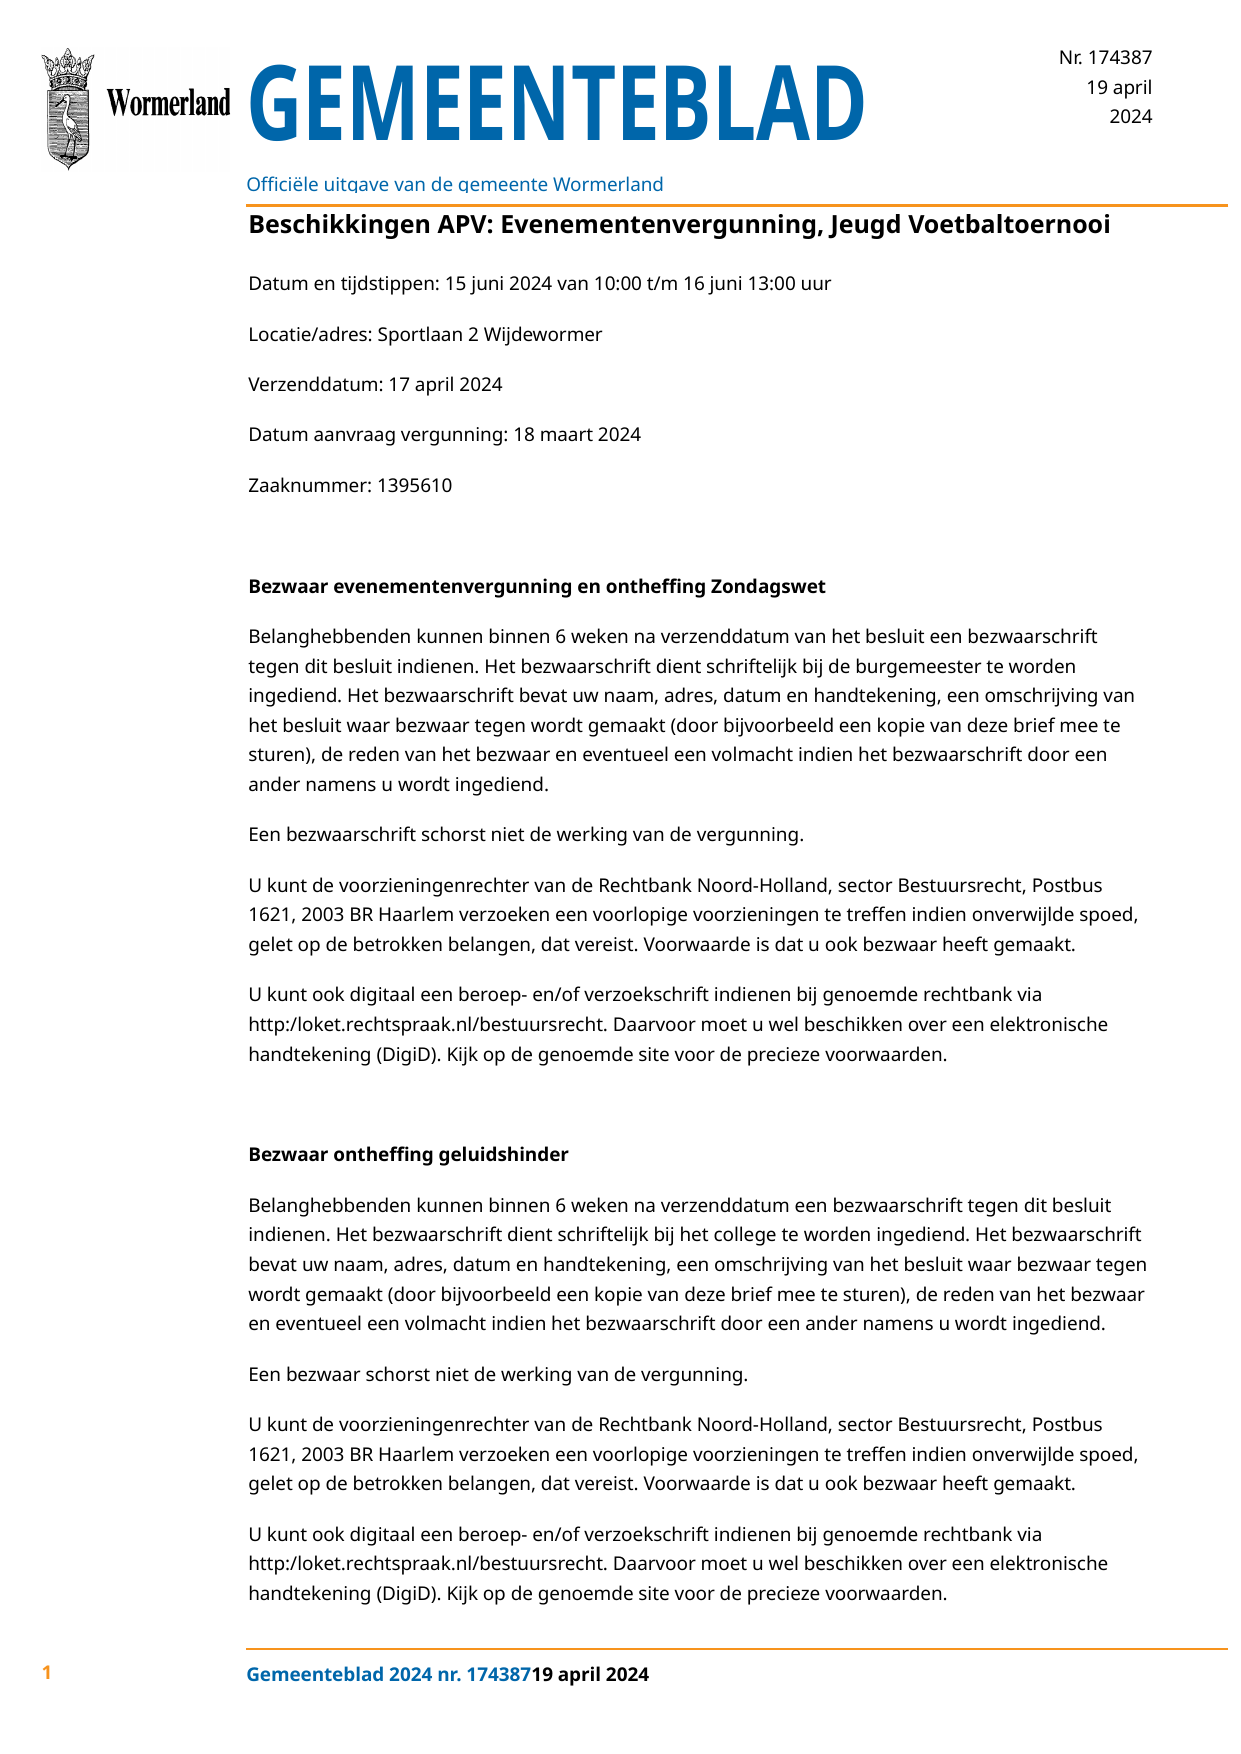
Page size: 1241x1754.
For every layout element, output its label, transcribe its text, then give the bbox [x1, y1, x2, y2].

text Bezwaar ontheffing geluidshinder [248, 1142, 1152, 1167]
text Locatie/adres: Sportlaan 2 Wijdewormer [248, 321, 1152, 346]
text Datum en tijdstippen: 15 juni 2024 van 10:00 t/m 16 juni 13:00 uur [248, 270, 1152, 296]
text U kunt de voorzieningenrechter van de Rechtbank Noord-Holland, sector Bestuursrecht, Postbus 1621, 2003 BR Haarlem verzoeken een voorlopige voorzieningen te treffen indien onverwijlde spoed, gelet op de betrokken belangen, dat vereist. Voorwaarde is dat u ook bezwaar heeft gemaakt. [248, 872, 1152, 957]
text U kunt ook digitaal een beroep- en/of verzoekschrift indienen bij genoemde rechtbank via http:/loket.rechtspraak.nl/bestuursrecht. Daarvoor moet u wel beschikken over een elektronische handtekening (DigiD). Kijk op de genoemde site voor de precieze voorwaarden. [248, 982, 1152, 1066]
text Verzenddatum: 17 april 2024 [248, 371, 1152, 397]
text Belanghebbenden kunnen binnen 6 weken na verzenddatum een bezwaarschrift tegen dit besluit indienen. Het bezwaarschrift dient schriftelijk bij het college te worden ingediend. Het bezwaarschrift bevat uw naam, adres, datum en handtekening, een omschrijving van het besluit waar bezwaar tegen wordt gemaakt (door bijvoorbeeld een kopie van deze brief mee te sturen), de reden van het bezwaar en eventueel een volmacht indien het bezwaarschrift door een ander namens u wordt ingediend. [248, 1192, 1152, 1336]
text Een bezwaar schorst niet de werking van de vergunning. [248, 1361, 1152, 1386]
text U kunt de voorzieningenrechter van de Rechtbank Noord-Holland, sector Bestuursrecht, Postbus 1621, 2003 BR Haarlem verzoeken een voorlopige voorzieningen te treffen indien onverwijlde spoed, gelet op de betrokken belangen, dat vereist. Voorwaarde is dat u ook bezwaar heeft gemaakt. [248, 1411, 1152, 1496]
text Beschikkingen APV: Evenementenvergunning, Jeugd Voetbaltoernooi [248, 207, 1152, 241]
text Datum aanvraag vergunning: 18 maart 2024 [248, 422, 1152, 447]
text U kunt ook digitaal een beroep- en/of verzoekschrift indienen bij genoemde rechtbank via http:/loket.rechtspraak.nl/bestuursrecht. Daarvoor moet u wel beschikken over een elektronische handtekening (DigiD). Kijk op de genoemde site voor de precieze voorwaarden. [248, 1521, 1152, 1606]
text Een bezwaarschrift schorst niet de werking van de vergunning. [248, 822, 1152, 847]
text Belanghebbenden kunnen binnen 6 weken na verzenddatum van het besluit een bezwaarschrift tegen dit besluit indienen. Het bezwaarschrift dient schriftelijk bij de burgemeester te worden ingediend. Het bezwaarschrift bevat uw naam, adres, datum en handtekening, een omschrijving van het besluit waar bezwaar tegen wordt gemaakt (door bijvoorbeeld een kopie van deze brief mee te sturen), de reden van het bezwaar en eventueel een volmacht indien het bezwaarschrift door een ander namens u wordt ingediend. [248, 623, 1152, 797]
text Bezwaar evenementenvergunning en ontheffing Zondagswet [248, 573, 1152, 598]
picture [41, 47, 231, 172]
text Zaaknummer: 1395610 [248, 472, 1152, 498]
